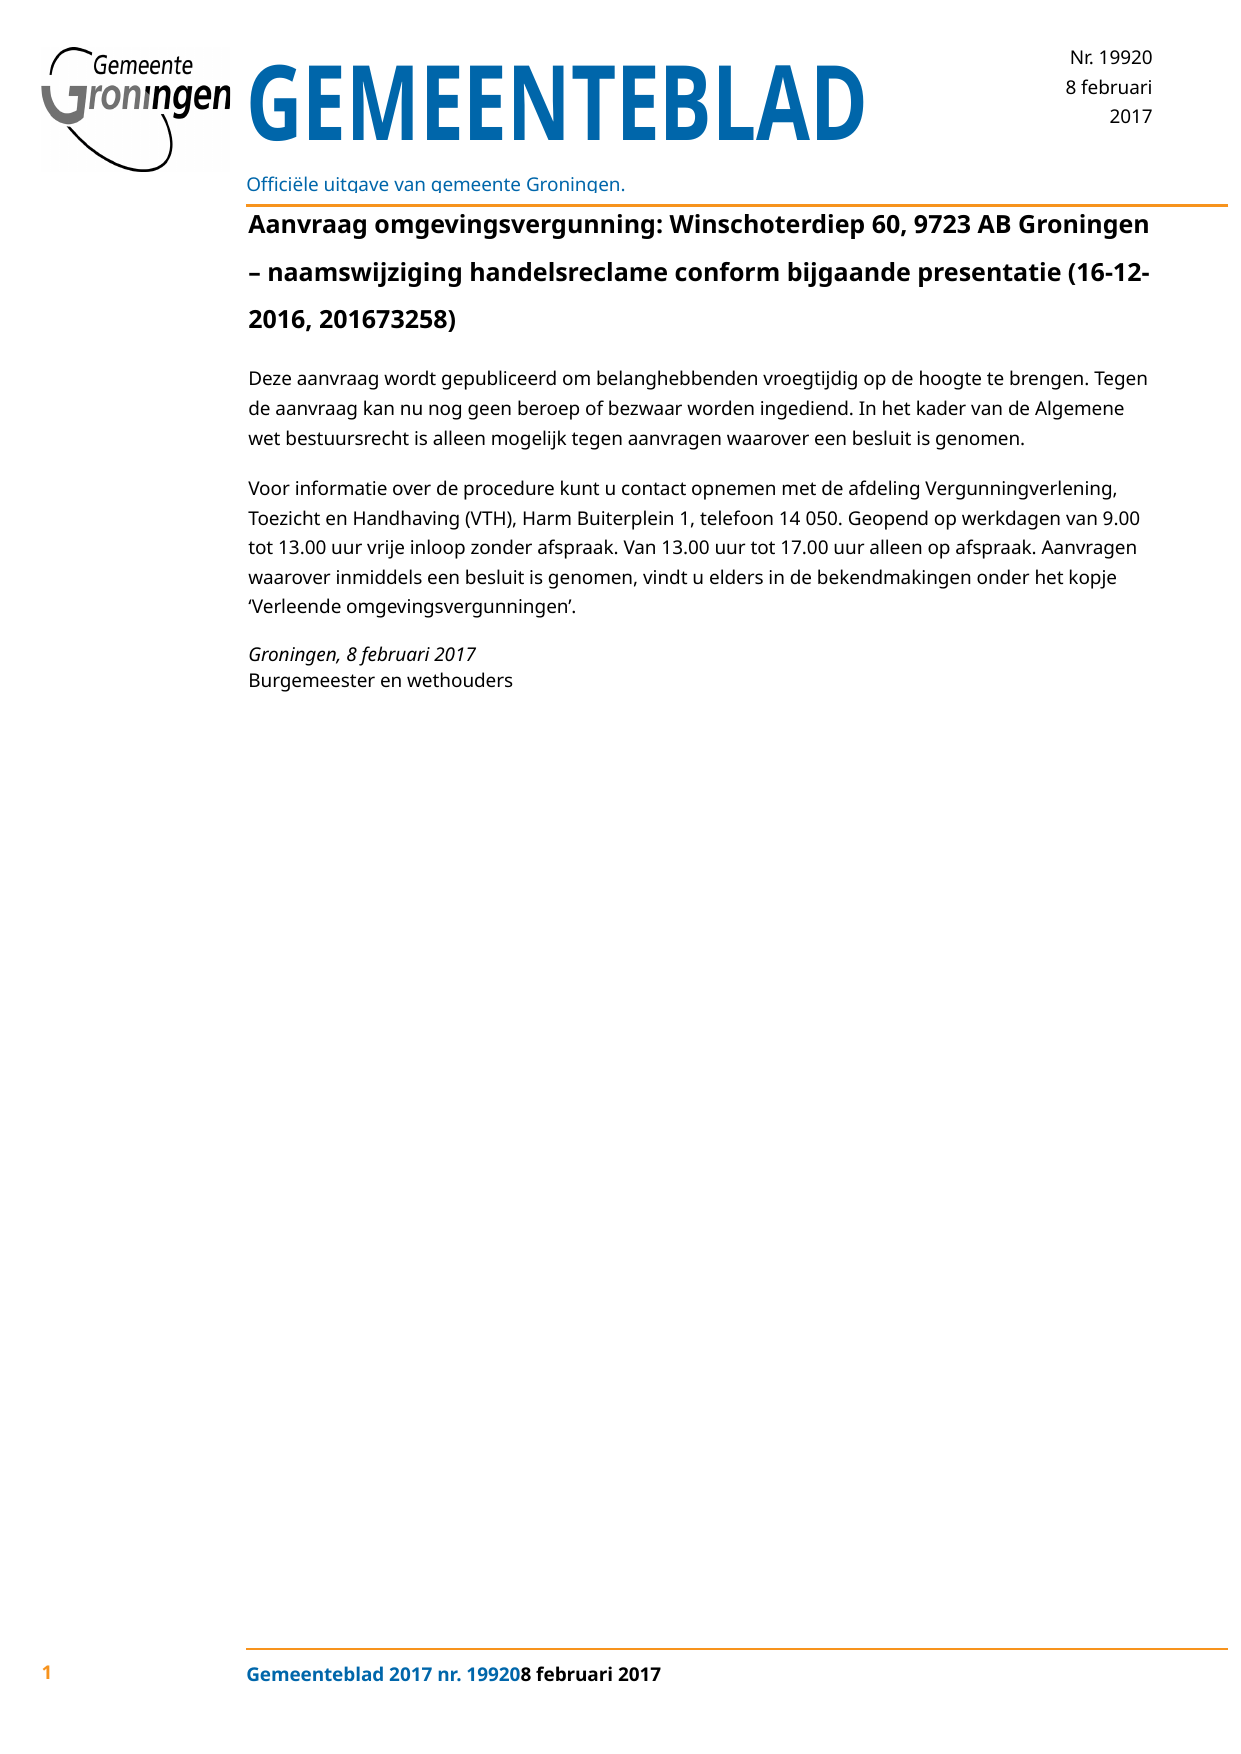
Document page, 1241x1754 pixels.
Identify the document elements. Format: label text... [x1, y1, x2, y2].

text Burgemeester en wethouders [248, 667, 1152, 693]
text Aanvraag omgevingsvergunning: Winschoterdiep 60, 9723 AB Groningen – naamswijziging handelsreclame conform bijgaande presentatie (16-12-2016, 201673258) [248, 207, 1152, 336]
picture [41, 47, 231, 172]
text Groningen, 8 februari 2017 [248, 641, 1152, 667]
text Deze aanvraag wordt gepubliceerd om belanghebbenden vroegtijdig op de hoogte te brengen. Tegen de aanvraag kan nu nog geen beroep of bezwaar worden ingediend. In het kader van de Algemene wet bestuursrecht is alleen mogelijk tegen aanvragen waarover een besluit is genomen. [248, 366, 1152, 450]
text Voor informatie over de procedure kunt u contact opnemen met de afdeling Vergunningverlening, Toezicht en Handhaving (VTH), Harm Buiterplein 1, telefoon 14 050. Geopend op werkdagen van 9.00 tot 13.00 uur vrije inloop zonder afspraak. Van 13.00 uur tot 17.00 uur alleen op afspraak. Aanvragen waarover inmiddels een besluit is genomen, vindt u elders in de bekendmakingen onder het kopje ‘Verleende omgevingsvergunningen’. [248, 475, 1152, 619]
